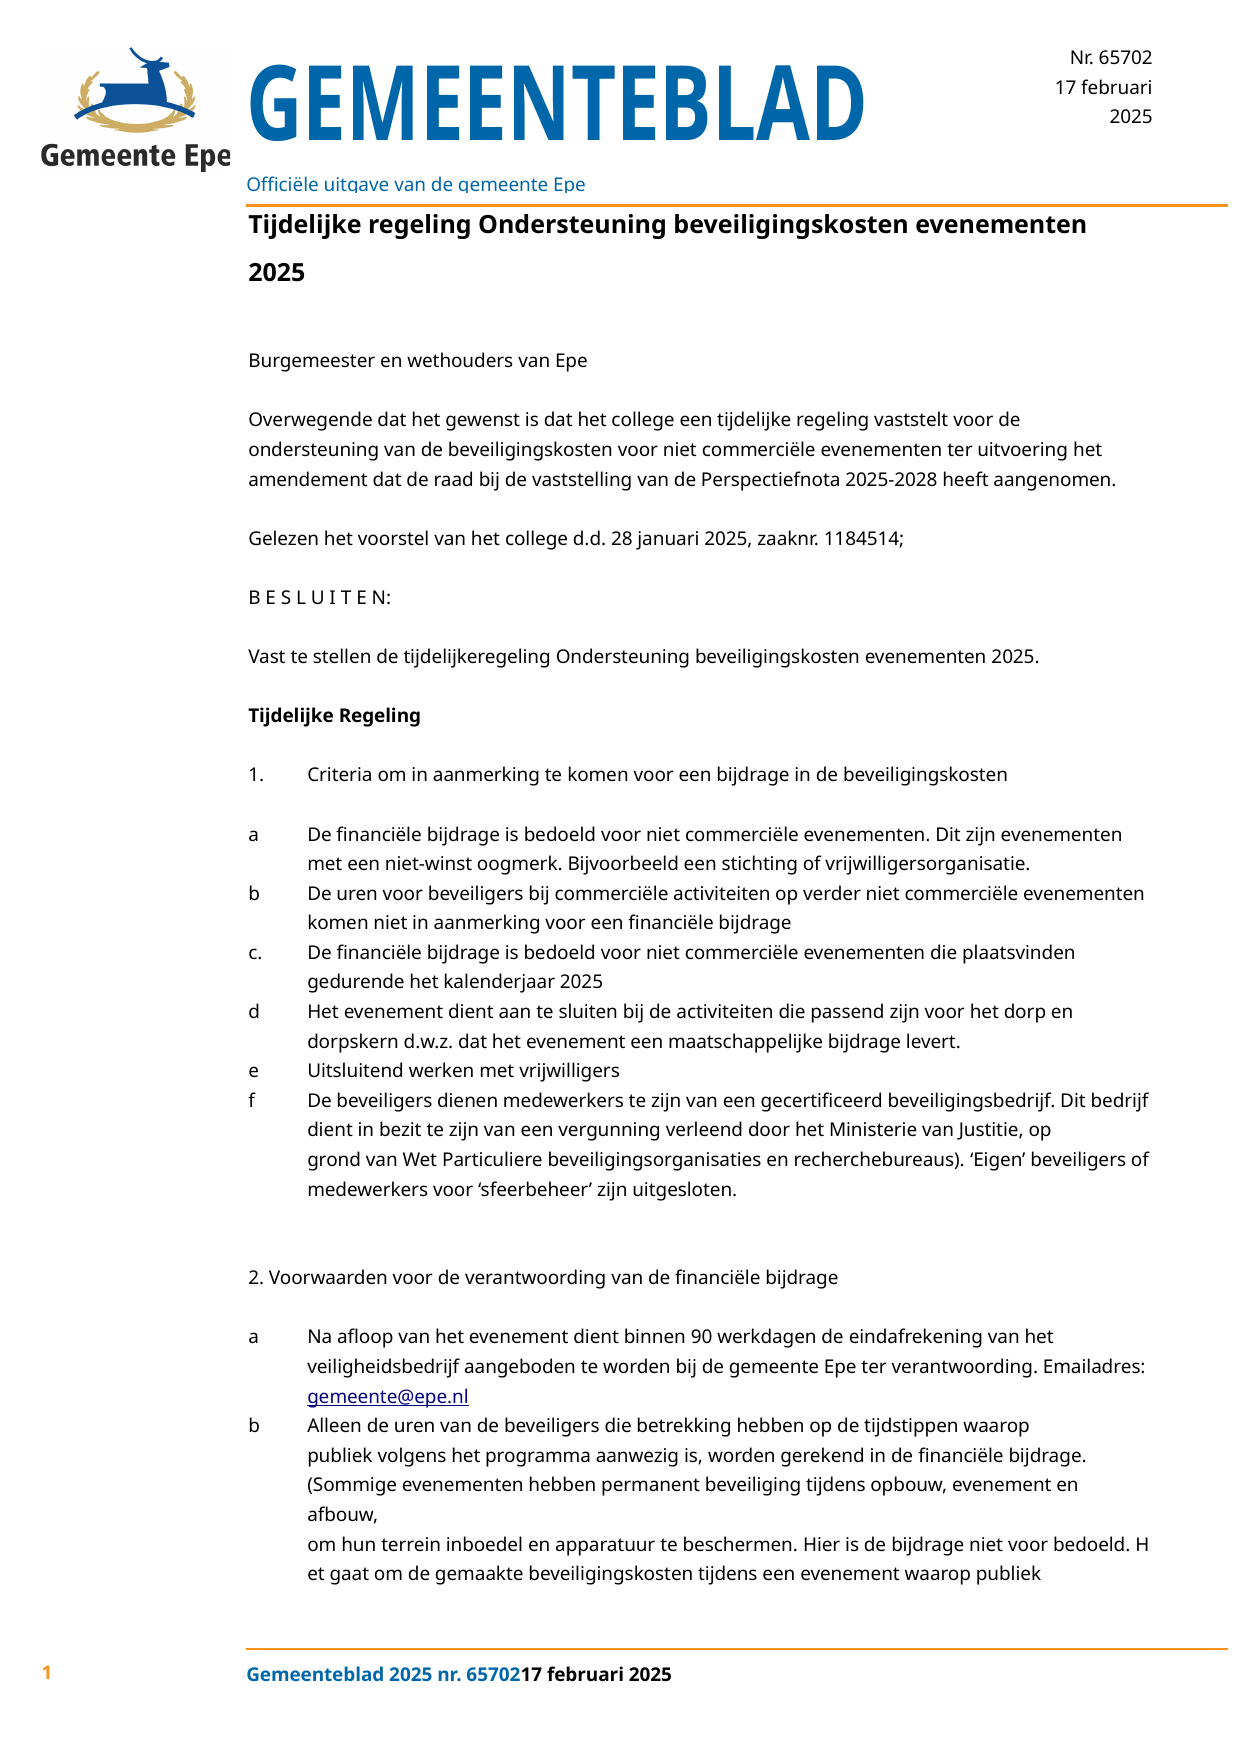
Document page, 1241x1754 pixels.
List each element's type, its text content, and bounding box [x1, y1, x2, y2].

list Het evenement dient aan te sluiten bij de activiteiten die passend zijn voor het dorp en dorpskern d.w.z. dat het evenement een maatschappelijke bijdrage levert. [248, 998, 1152, 1054]
text Burgemeester en wethouders van Epe [248, 347, 1152, 373]
list Uitsluitend werken met vrijwilligers [248, 1057, 1152, 1083]
text Gelezen het voorstel van het college d.d. 28 januari 2025, zaaknr. 1184514; [248, 525, 1152, 551]
text Overwegende dat het gewenst is dat het college een tijdelijke regeling vaststelt voor de ondersteuning van de beveiligingskosten voor niet commerciële evenementen ter uitvoering het amendement dat de raad bij de vaststelling van de Perspectiefnota 2025-2028 heeft aangenomen. [248, 407, 1152, 492]
list Criteria om in aanmerking te komen voor een bijdrage in de beveiligingskosten [248, 762, 1152, 787]
list De uren voor beveiligers bij commerciële activiteiten op verder niet commerciële evenementen komen niet in aanmerking voor een financiële bijdrage [248, 880, 1152, 935]
text Vast te stellen de tijdelijkeregeling Ondersteuning beveiligingskosten evenementen 2025. [248, 643, 1152, 669]
text Tijdelijke Regeling [248, 702, 1152, 728]
text B E S L U I T E N: [248, 584, 1152, 610]
text Tijdelijke regeling Ondersteuning beveiligingskosten evenementen 2025 [248, 207, 1152, 288]
list De beveiligers dienen medewerkers te zijn van een gecertificeerd beveiligingsbedrijf. Dit bedrijf dient in bezit te zijn van een vergunning verleend door het Ministerie van Justitie, op grond van Wet Particuliere beveiligingsorganisaties en recherchebureaus). ‘Eigen’ beveiligers of medewerkers voor ‘sfeerbeheer’ zijn uitgesloten. [248, 1087, 1152, 1202]
text 2. Voorwaarden voor de verantwoording van de financiële bijdrage [248, 1264, 1152, 1290]
list De financiële bijdrage is bedoeld voor niet commerciële evenementen. Dit zijn evenementen met een niet-winst oogmerk. Bijvoorbeeld een stichting of vrijwilligersorganisatie. [248, 821, 1152, 876]
list De financiële bijdrage is bedoeld voor niet commerciële evenementen die plaatsvinden gedurende het kalenderjaar 2025 [248, 939, 1152, 994]
picture [41, 47, 231, 172]
list Na afloop van het evenement dient binnen 90 werkdagen de eindafrekening van het veiligheidsbedrijf aangeboden te worden bij de gemeente Epe ter verantwoording. Emailadres: gemeente@epe.nl [248, 1324, 1152, 1409]
list Alleen de uren van de beveiligers die betrekking hebben op de tijdstippen waarop publiek volgens het programma aanwezig is, worden gerekend in de financiële bijdrage. (Sommige evenementen hebben permanent beveiliging tijdens opbouw, evenement en afbouw, om hun terrein inboedel en apparatuur te beschermen. Hier is de bijdrage niet voor bedoeld. Het gaat om de gemaakte beveiligingskosten tijdens een evenement waarop publiek [248, 1412, 1152, 1586]
